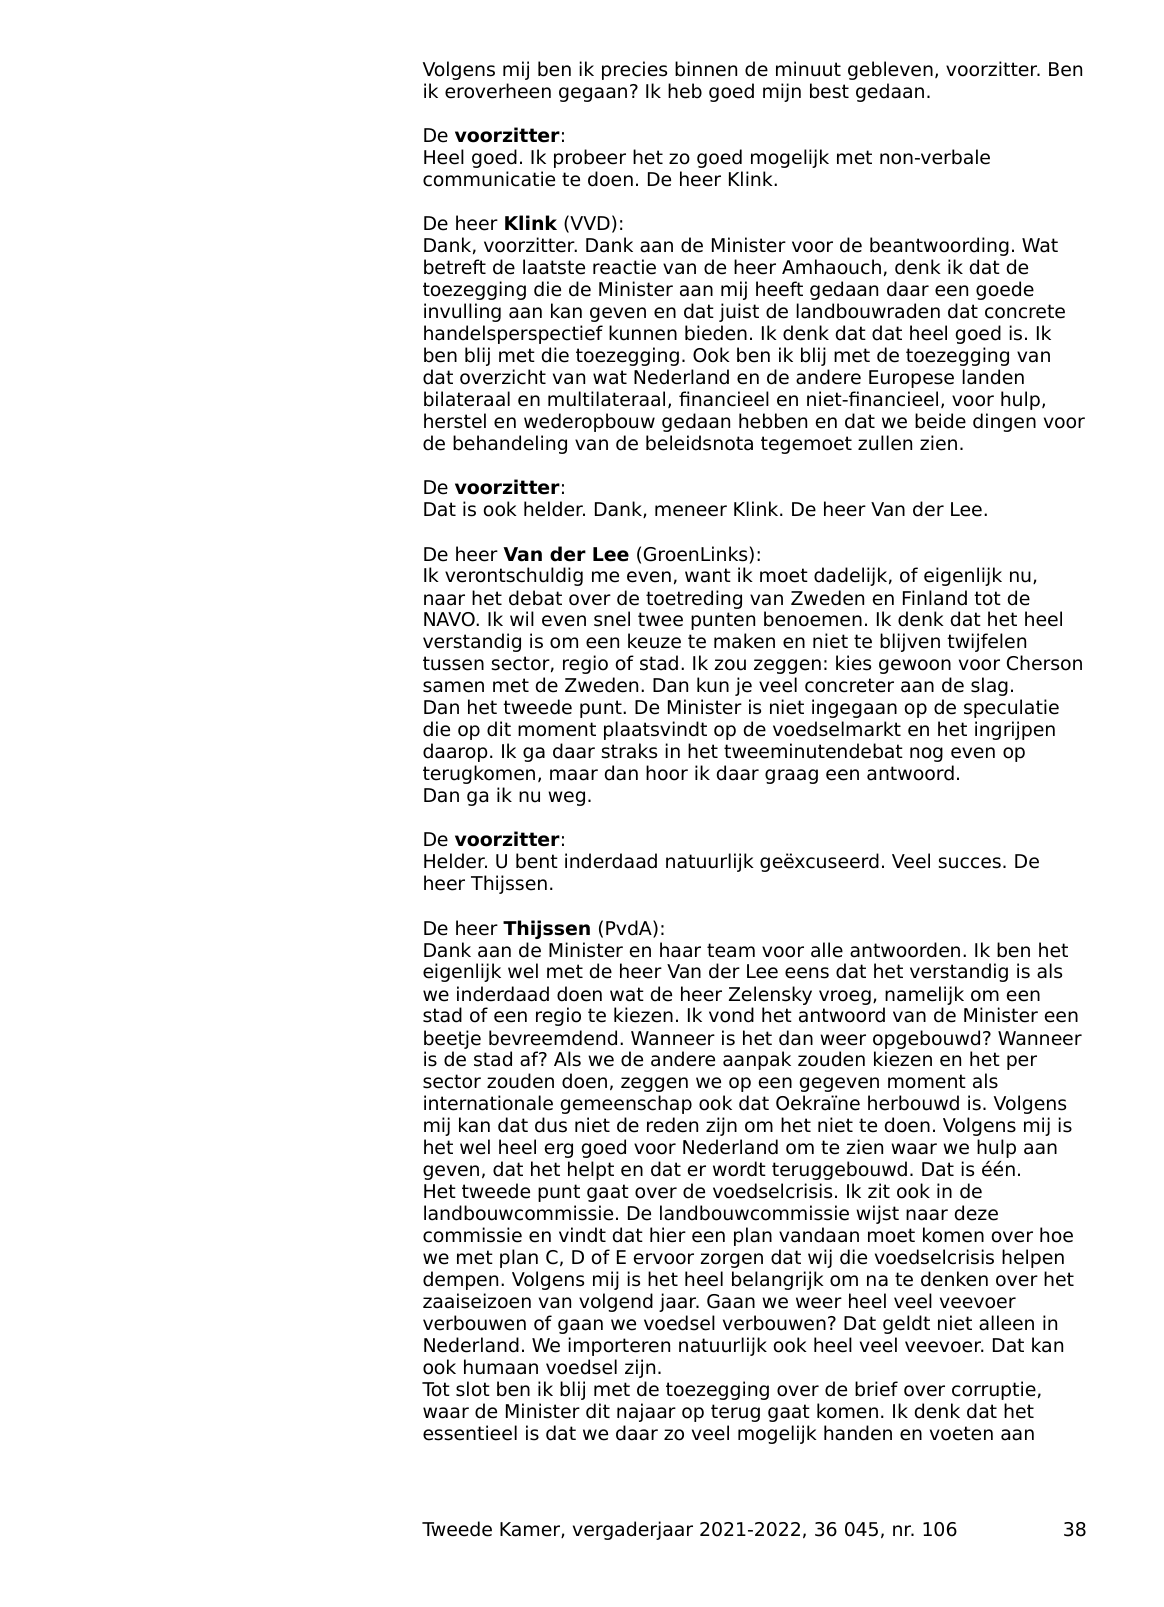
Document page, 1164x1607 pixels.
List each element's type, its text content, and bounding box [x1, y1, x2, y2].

text De voorzitter: [422, 125, 1087, 147]
text Dank, voorzitter. Dank aan de Minister voor de beantwoording. Wat betreft de laatste reactie van de heer Amhaouch, denk ik dat de toezegging die de Minister aan mij heeft gedaan daar een goede invulling aan kan geven en dat juist de landbouwraden dat concrete handelsperspectief kunnen bieden. Ik denk dat dat heel goed is. Ik ben blij met die toezegging. Ook ben ik blij met de toezegging van dat overzicht van wat Nederland en de andere Europese landen bilateraal en multilateraal, financieel en niet-financieel, voor hulp, herstel en wederopbouw gedaan hebben en dat we beide dingen voor de behandeling van de beleidsnota tegemoet zullen zien. [422, 235, 1087, 455]
text De voorzitter: [422, 829, 1087, 851]
text Helder. U bent inderdaad natuurlijk geëxcuseerd. Veel succes. De heer Thijssen. [422, 851, 1087, 895]
text Ik verontschuldig me even, want ik moet dadelijk, of eigenlijk nu, naar het debat over de toetreding van Zweden en Finland tot de NAVO. Ik wil even snel twee punten benoemen. Ik denk dat het heel verstandig is om een keuze te maken en niet te blijven twijfelen tussen sector, regio of stad. Ik zou zeggen: kies gewoon voor Cherson samen met de Zweden. Dan kun je veel concreter aan de slag. [422, 565, 1087, 697]
text Het tweede punt gaat over de voedselcrisis. Ik zit ook in de landbouwcommissie. De landbouwcommissie wijst naar deze commissie en vindt dat hier een plan vandaan moet komen over hoe we met plan C, D of E ervoor zorgen dat wij die voedselcrisis helpen dempen. Volgens mij is het heel belangrijk om na te denken over het zaaiseizoen van volgend jaar. Gaan we weer heel veel veevoer verbouwen of gaan we voedsel verbouwen? Dat geldt niet alleen in Nederland. We importeren natuurlijk ook heel veel veevoer. Dat kan ook humaan voedsel zijn. [422, 1181, 1087, 1379]
text Heel goed. Ik probeer het zo goed mogelijk met non-verbale communicatie te doen. De heer Klink. [422, 147, 1087, 191]
text De voorzitter: [422, 477, 1087, 499]
text Volgens mij ben ik precies binnen de minuut gebleven, voorzitter. Ben ik eroverheen gegaan? Ik heb goed mijn best gedaan. [422, 59, 1087, 103]
text De heer Thijssen (PvdA): [422, 917, 1087, 939]
text Dat is ook helder. Dank, meneer Klink. De heer Van der Lee. [422, 499, 1087, 521]
text Dank aan de Minister en haar team voor alle antwoorden. Ik ben het eigenlijk wel met de heer Van der Lee eens dat het verstandig is als we inderdaad doen wat de heer Zelensky vroeg, namelijk om een stad of een regio te kiezen. Ik vond het antwoord van de Minister een beetje bevreemdend. Wanneer is het dan weer opgebouwd? Wanneer is de stad af? Als we de andere aanpak zouden kiezen en het per sector zouden doen, zeggen we op een gegeven moment als internationale gemeenschap ook dat Oekraïne herbouwd is. Volgens mij kan dat dus niet de reden zijn om het niet te doen. Volgens mij is het wel heel erg goed voor Nederland om te zien waar we hulp aan geven, dat het helpt en dat er wordt teruggebouwd. Dat is één. [422, 939, 1087, 1181]
text De heer Van der Lee (GroenLinks): [422, 543, 1087, 565]
text De heer Klink (VVD): [422, 213, 1087, 235]
text Dan ga ik nu weg. [422, 785, 1087, 807]
text Dan het tweede punt. De Minister is niet ingegaan op de speculatie die op dit moment plaatsvindt op de voedselmarkt en het ingrijpen daarop. Ik ga daar straks in het tweeminutendebat nog even op terugkomen, maar dan hoor ik daar graag een antwoord. [422, 697, 1087, 785]
text Tot slot ben ik blij met de toezegging over de brief over corruptie, waar de Minister dit najaar op terug gaat komen. Ik denk dat het essentieel is dat we daar zo veel mogelijk handen en voeten aan [422, 1379, 1087, 1445]
